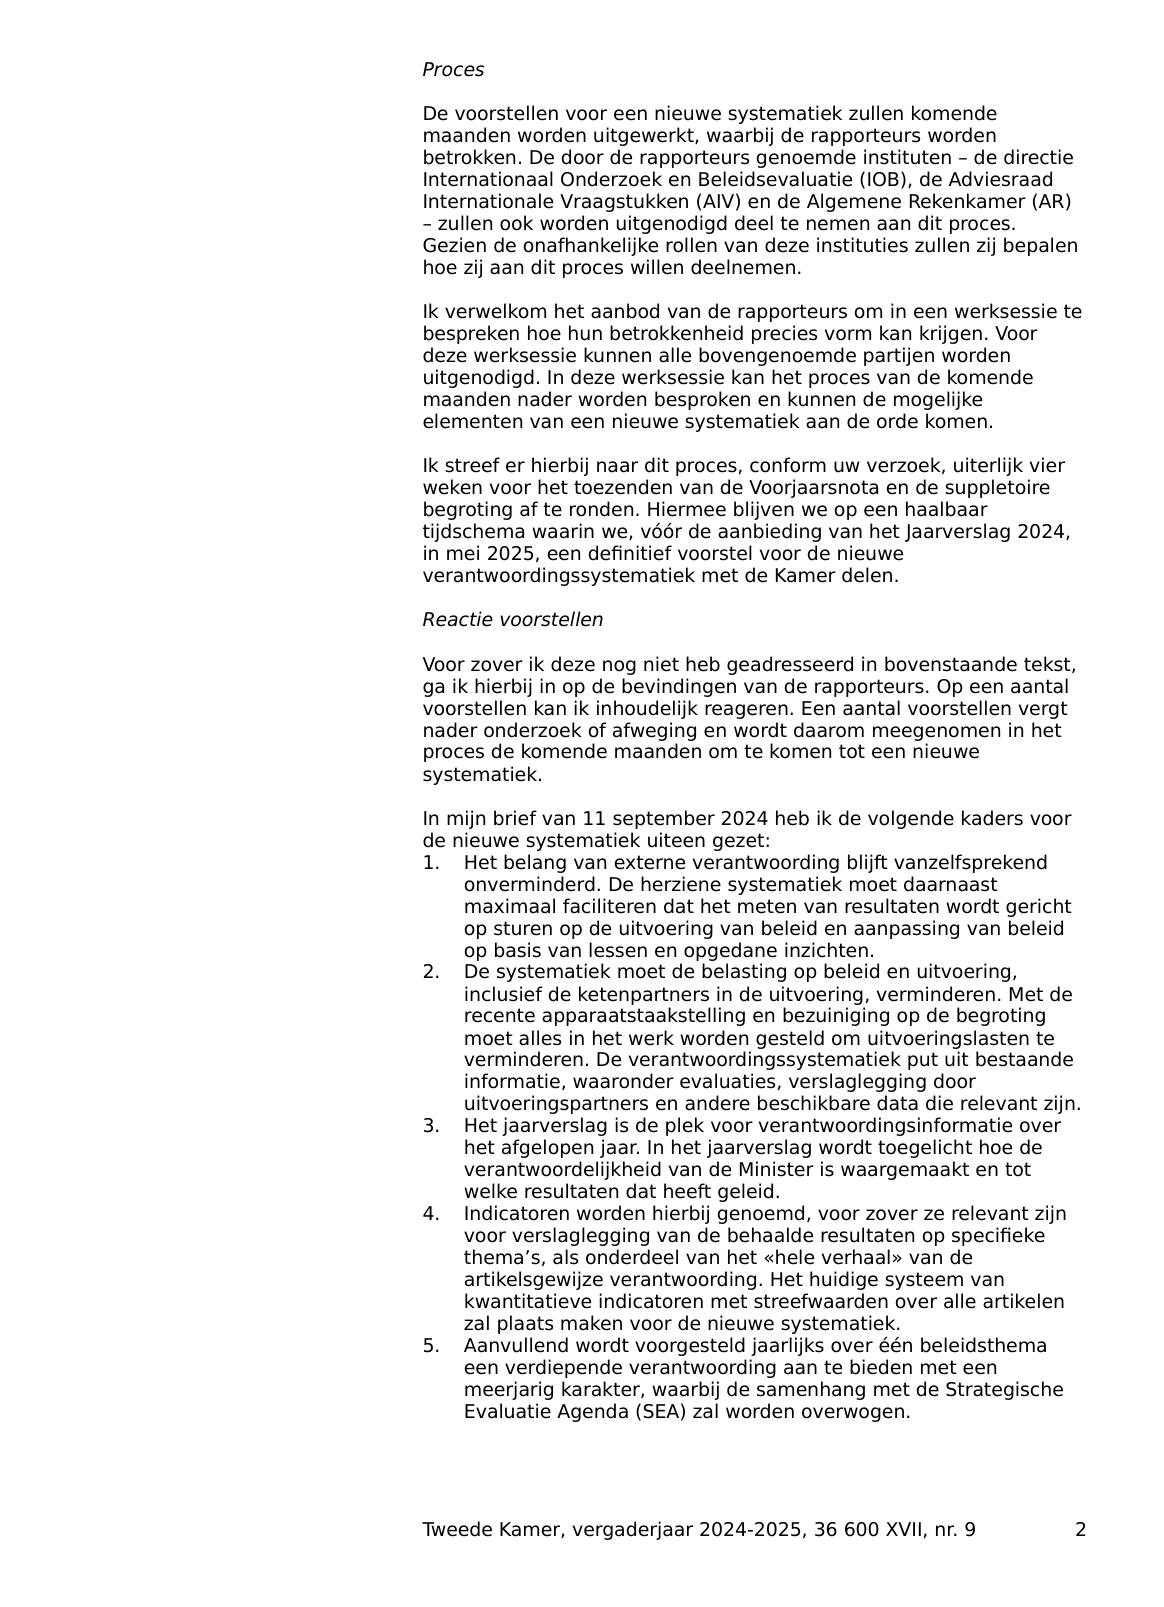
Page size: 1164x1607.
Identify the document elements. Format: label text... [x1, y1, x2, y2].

text In mijn brief van 11 september 2024 heb ik de volgende kaders voor de nieuwe systematiek uiteen gezet: [422, 808, 1087, 852]
text Voor zover ik deze nog niet heb geadresseerd in bovenstaande tekst, ga ik hierbij in op de bevindingen van de rapporteurs. Op een aantal voorstellen kan ik inhoudelijk reageren. Een aantal voorstellen vergt nader onderzoek of afweging en wordt daarom meegenomen in het proces de komende maanden om te komen tot een nieuwe systematiek. [422, 653, 1087, 785]
text 4. Indicatoren worden hierbij genoemd, voor zover ze relevant zijn voor verslaglegging van de behaalde resultaten op specifieke thema’s, als onderdeel van het «hele verhaal» van de artikelsgewijze verantwoording. Het huidige systeem van kwantitatieve indicatoren met streefwaarden over alle artikelen zal plaats maken voor de nieuwe systematiek. [422, 1203, 1087, 1335]
text Ik streef er hierbij naar dit proces, conform uw verzoek, uiterlijk vier weken voor het toezenden van de Voorjaarsnota en de suppletoire begroting af te ronden. Hiermee blijven we op een haalbaar tijdschema waarin we, vóór de aanbieding van het Jaarverslag 2024, in mei 2025, een definitief voorstel voor de nieuwe verantwoordingssystematiek met de Kamer delen. [422, 455, 1087, 587]
subtitle Reactie voorstellen [422, 609, 1087, 631]
text 2. De systematiek moet de belasting op beleid en uitvoering, inclusief de ketenpartners in de uitvoering, verminderen. Met de recente apparaatstaakstelling en bezuiniging op de begroting moet alles in het werk worden gesteld om uitvoeringslasten te verminderen. De verantwoordingssystematiek put uit bestaande informatie, waaronder evaluaties, verslaglegging door uitvoeringspartners en andere beschikbare data die relevant zijn. [422, 961, 1087, 1115]
text 3. Het jaarverslag is de plek voor verantwoordingsinformatie over het afgelopen jaar. In het jaarverslag wordt toegelicht hoe de verantwoordelijkheid van de Minister is waargemaakt en tot welke resultaten dat heeft geleid. [422, 1115, 1087, 1203]
text 1. Het belang van externe verantwoording blijft vanzelfsprekend onverminderd. De herziene systematiek moet daarnaast maximaal faciliteren dat het meten van resultaten wordt gericht op sturen op de uitvoering van beleid en aanpassing van beleid op basis van lessen en opgedane inzichten. [422, 852, 1087, 961]
subtitle Proces [422, 59, 1087, 81]
text 5. Aanvullend wordt voorgesteld jaarlijks over één beleidsthema een verdiepende verantwoording aan te bieden met een meerjarig karakter, waarbij de samenhang met de Strategische Evaluatie Agenda (SEA) zal worden overwogen. [422, 1335, 1087, 1423]
text De voorstellen voor een nieuwe systematiek zullen komende maanden worden uitgewerkt, waarbij de rapporteurs worden betrokken. De door de rapporteurs genoemde instituten – de directie Internationaal Onderzoek en Beleidsevaluatie (IOB), de Adviesraad Internationale Vraagstukken (AIV) en de Algemene Rekenkamer (AR) – zullen ook worden uitgenodigd deel te nemen aan dit proces. Gezien de onafhankelijke rollen van deze instituties zullen zij bepalen hoe zij aan dit proces willen deelnemen. [422, 103, 1087, 279]
text Ik verwelkom het aanbod van de rapporteurs om in een werksessie te bespreken hoe hun betrokkenheid precies vorm kan krijgen. Voor deze werksessie kunnen alle bovengenoemde partijen worden uitgenodigd. In deze werksessie kan het proces van de komende maanden nader worden besproken en kunnen de mogelijke elementen van een nieuwe systematiek aan de orde komen. [422, 301, 1087, 433]
